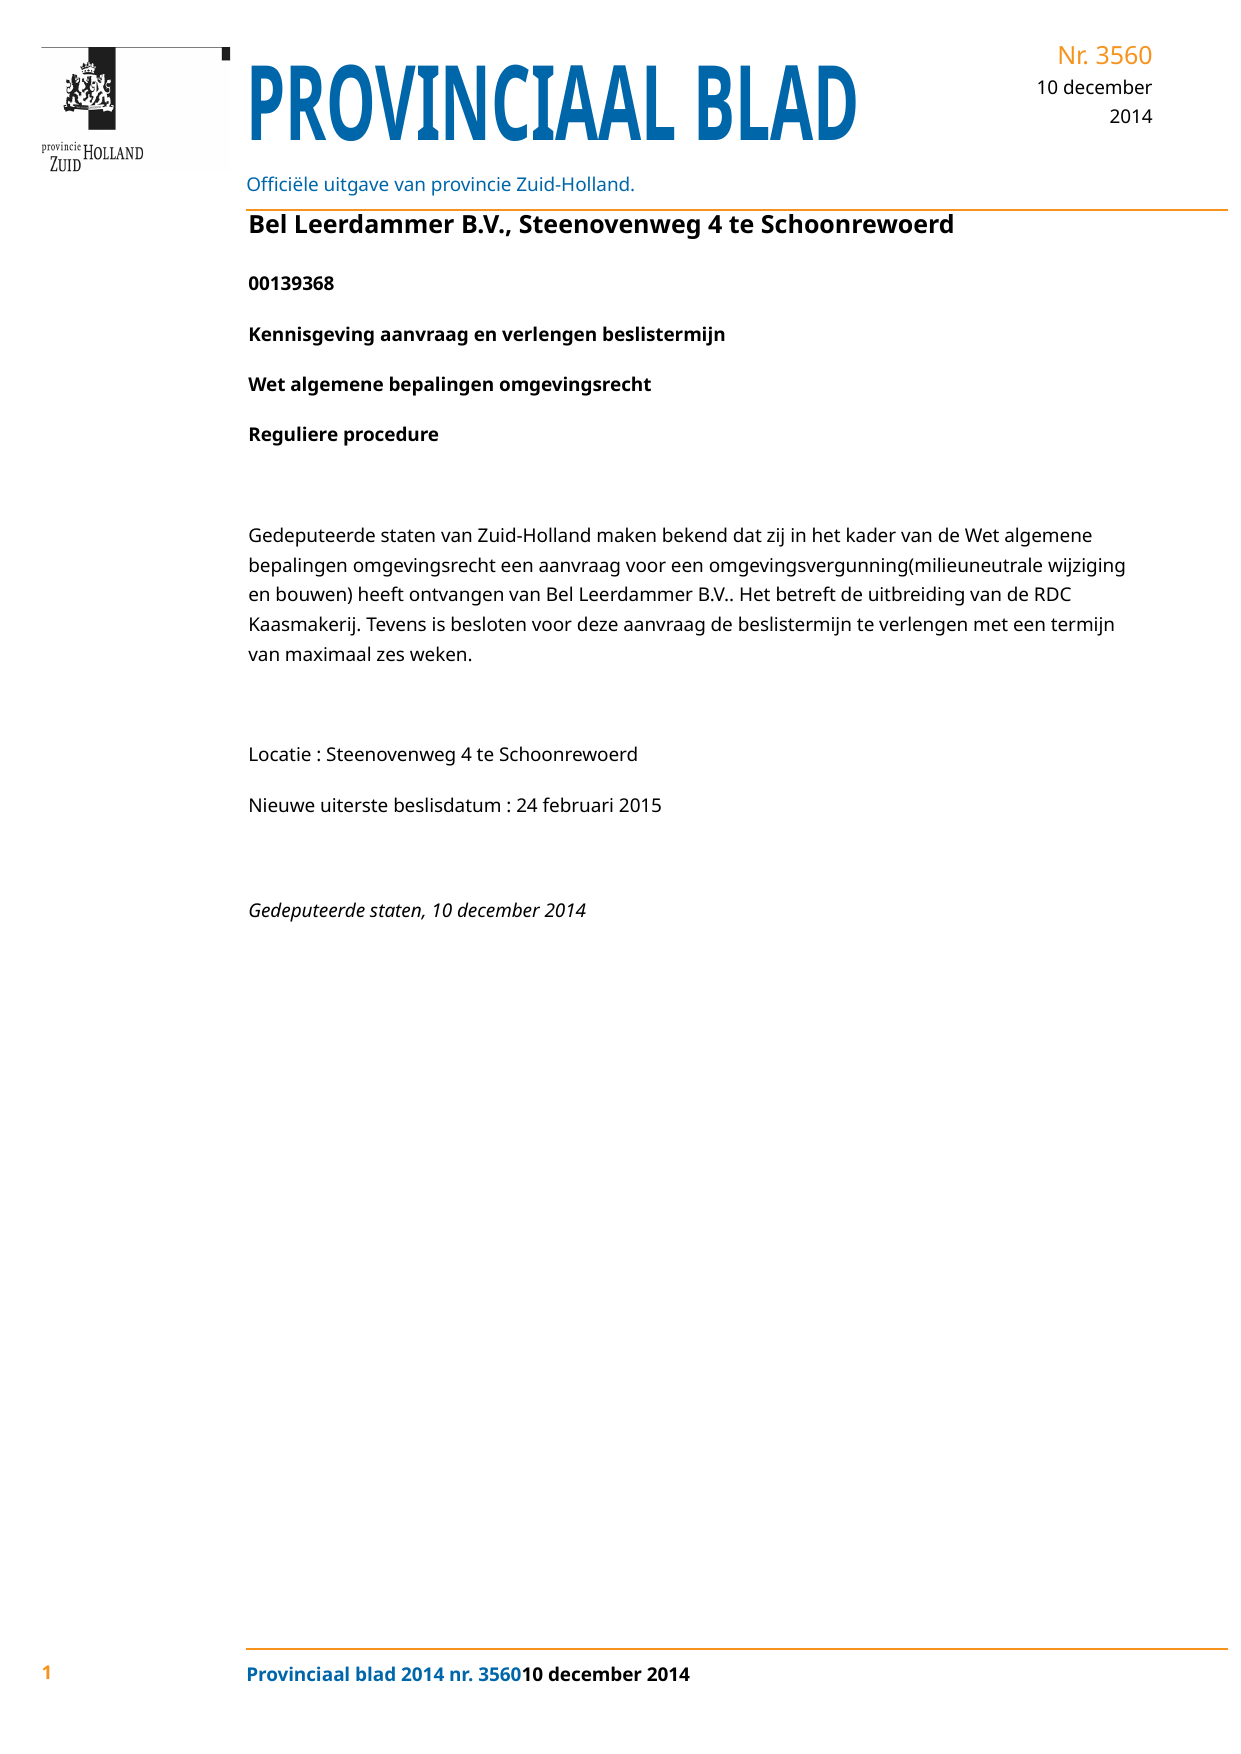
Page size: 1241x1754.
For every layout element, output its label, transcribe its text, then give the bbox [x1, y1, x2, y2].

text Gedeputeerde staten, 10 december 2014 [248, 898, 1152, 923]
text Reguliere procedure [248, 422, 1152, 447]
text Bel Leerdammer B.V., Steenovenweg 4 te Schoonrewoerd [248, 211, 1152, 241]
text 00139368 [248, 270, 1152, 296]
text Gedeputeerde staten van Zuid-Holland maken bekend dat zij in het kader van de Wet algemene bepalingen omgevingsrecht een aanvraag voor een omgevingsvergunning(milieuneutrale wijziging en bouwen) heeft ontvangen van Bel Leerdammer B.V.. Het betreft de uitbreiding van de RDC Kaasmakerij. Tevens is besloten voor deze aanvraag de beslistermijn te verlengen met een termijn van maximaal zes weken. [248, 522, 1152, 666]
text Locatie : Steenovenweg 4 te Schoonrewoerd [248, 742, 1152, 767]
text Nieuwe uiterste beslisdatum : 24 februari 2015 [248, 792, 1152, 818]
text Kennisgeving aanvraag en verlengen beslistermijn [248, 321, 1152, 346]
text Wet algemene bepalingen omgevingsrecht [248, 371, 1152, 397]
picture [41, 47, 231, 172]
